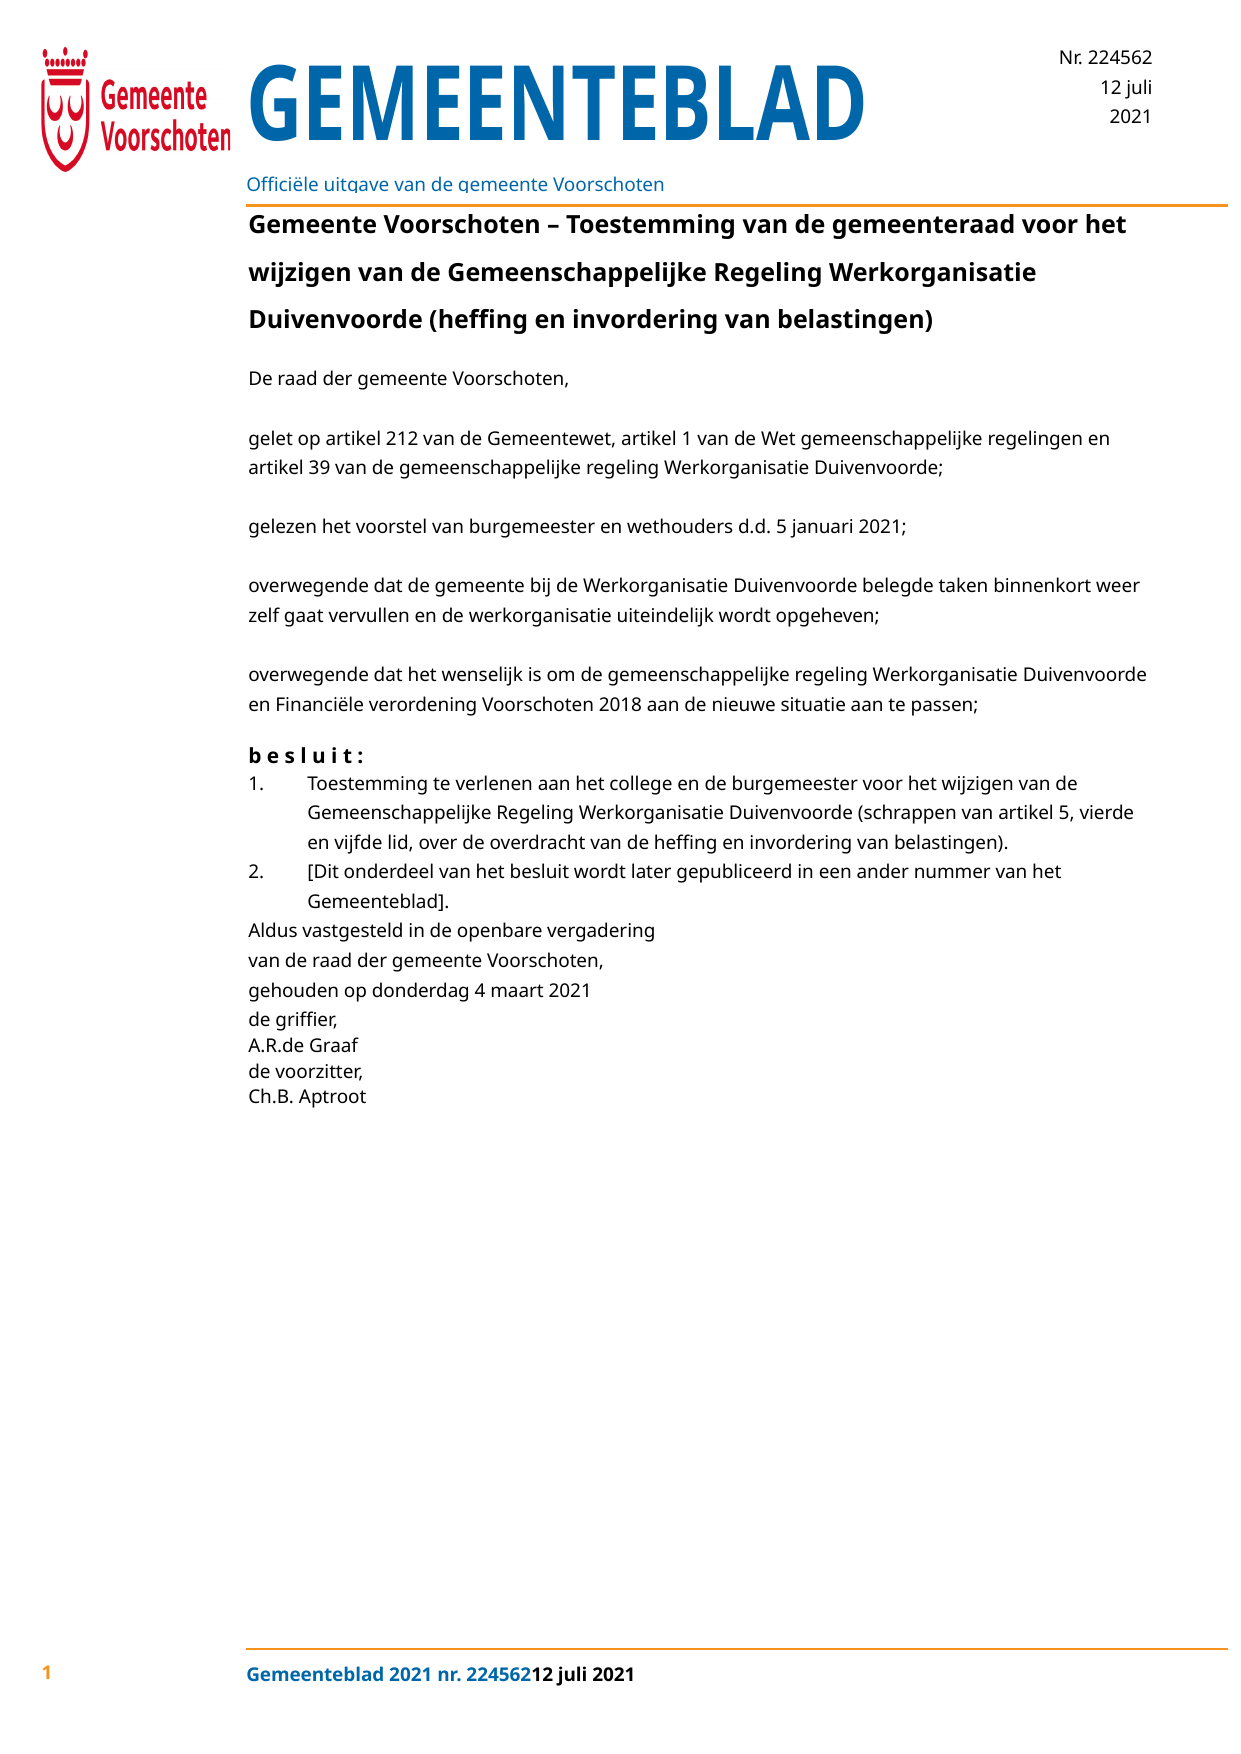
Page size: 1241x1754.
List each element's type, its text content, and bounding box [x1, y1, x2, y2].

text b e s l u i t : [248, 741, 1152, 770]
text Aldus vastgesteld in de openbare vergadering [248, 918, 1152, 943]
text van de raad der gemeente Voorschoten, [248, 947, 1152, 973]
text overwegende dat het wenselijk is om de gemeenschappelijke regeling Werkorganisatie Duivenvoorde en Financiële verordening Voorschoten 2018 aan de nieuwe situatie aan te passen; [248, 661, 1152, 717]
text gelet op artikel 212 van de Gemeentewet, artikel 1 van de Wet gemeenschappelijke regelingen en artikel 39 van de gemeenschappelijke regeling Werkorganisatie Duivenvoorde; [248, 425, 1152, 480]
text Gemeente Voorschoten – Toestemming van de gemeenteraad voor het wijzigen van de Gemeenschappelijke Regeling Werkorganisatie Duivenvoorde (heffing en invordering van belastingen) [248, 207, 1152, 336]
text de voorzitter, [248, 1058, 1152, 1084]
text A.R.de Graaf [248, 1032, 1152, 1058]
list Toestemming te verlenen aan het college en de burgemeester voor het wijzigen van de Gemeenschappelijke Regeling Werkorganisatie Duivenvoorde (schrappen van artikel 5, vierde en vijfde lid, over de overdracht van de heffing en invordering van belastingen). [248, 770, 1152, 855]
text de griffier, [248, 1006, 1152, 1032]
list [Dit onderdeel van het besluit wordt later gepubliceerd in een ander nummer van het Gemeenteblad]. [248, 858, 1152, 914]
text De raad der gemeente Voorschoten, [248, 366, 1152, 391]
text gehouden op donderdag 4 maart 2021 [248, 977, 1152, 1003]
text gelezen het voorstel van burgemeester en wethouders d.d. 5 januari 2021; [248, 513, 1152, 539]
text Ch.B. Aptroot [248, 1084, 1152, 1109]
text overwegende dat de gemeente bij de Werkorganisatie Duivenvoorde belegde taken binnenkort weer zelf gaat vervullen en de werkorganisatie uiteindelijk wordt opgeheven; [248, 573, 1152, 628]
picture [41, 47, 231, 172]
